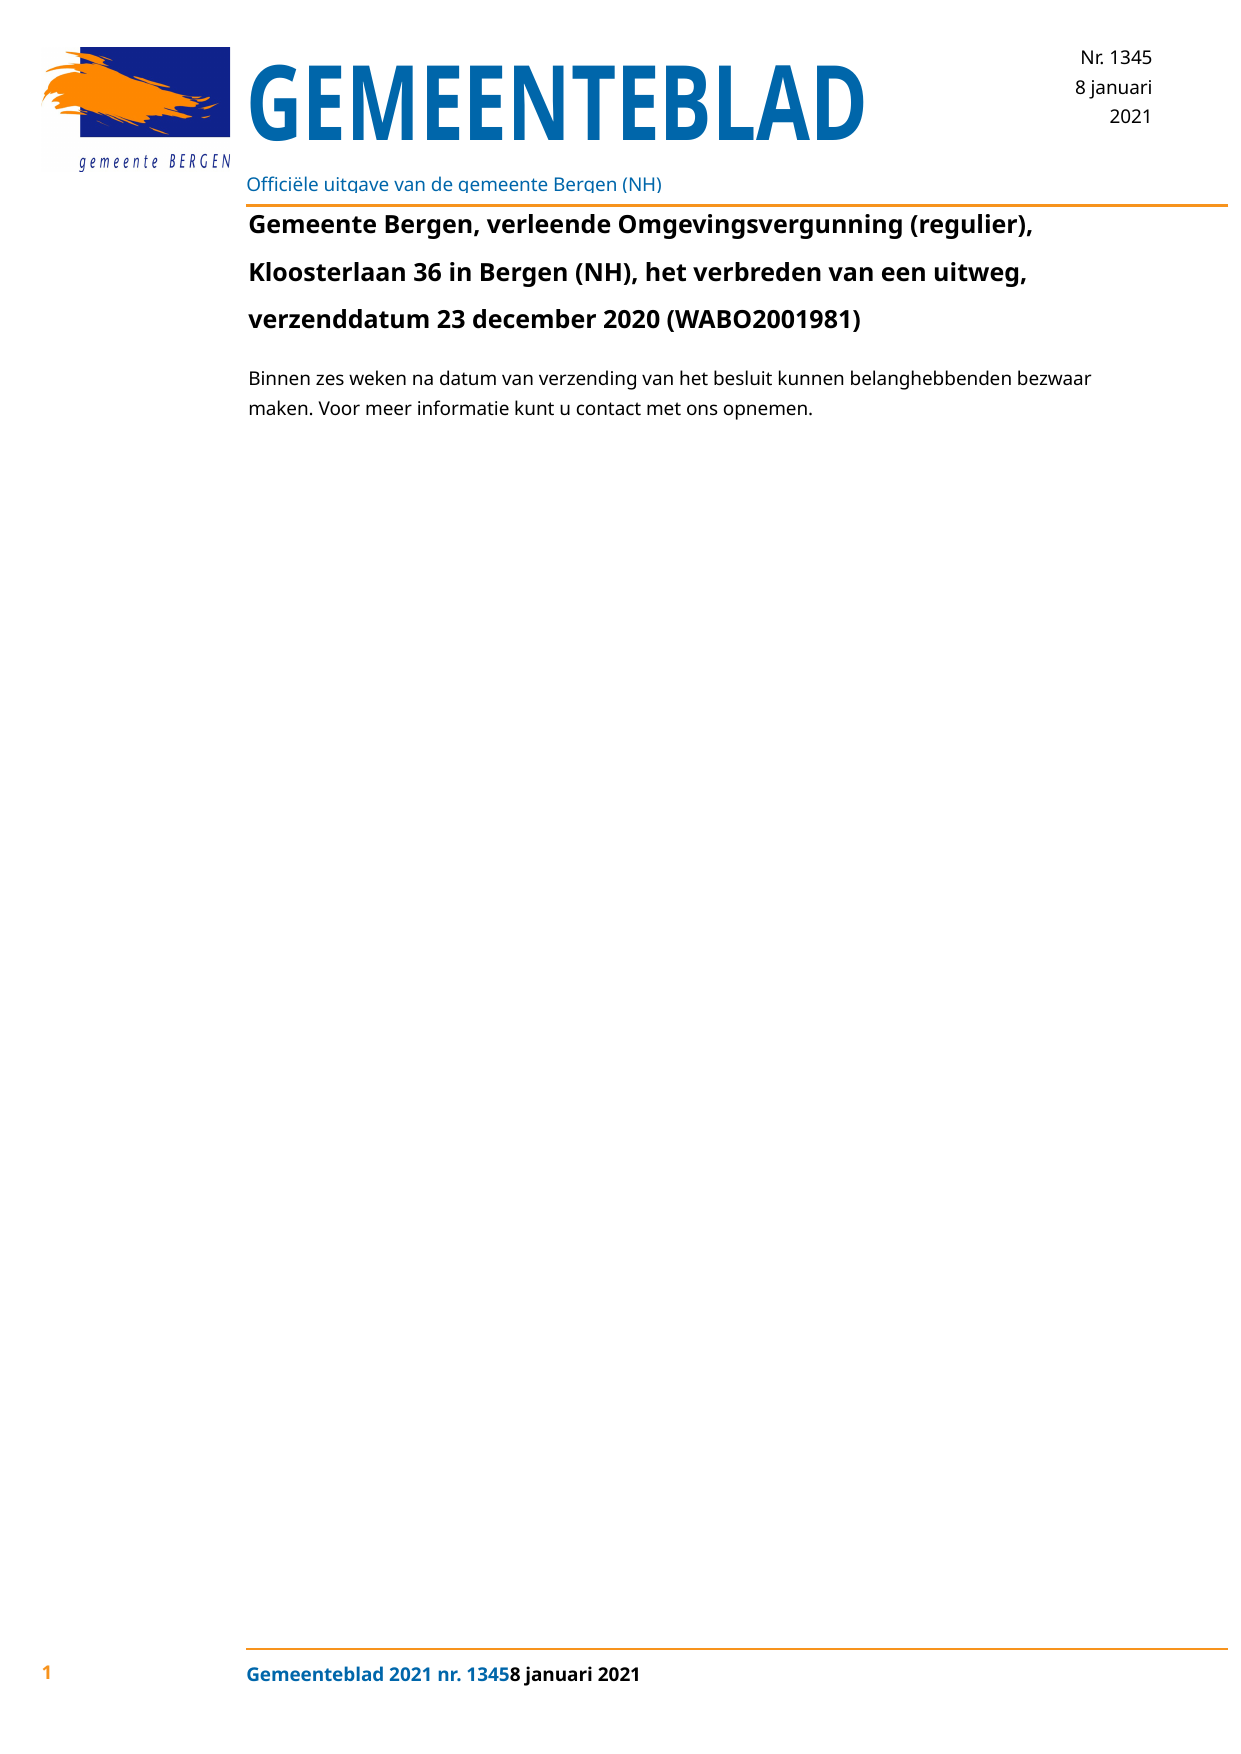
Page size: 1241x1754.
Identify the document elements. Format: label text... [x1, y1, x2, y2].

text Gemeente Bergen, verleende Omgevingsvergunning (regulier), Kloosterlaan 36 in Bergen (NH), het verbreden van een uitweg, verzenddatum 23 december 2020 (WABO2001981) [248, 207, 1152, 336]
text Binnen zes weken na datum van verzending van het besluit kunnen belanghebbenden bezwaar maken. Voor meer informatie kunt u contact met ons opnemen. [248, 366, 1152, 421]
picture [41, 47, 231, 172]
